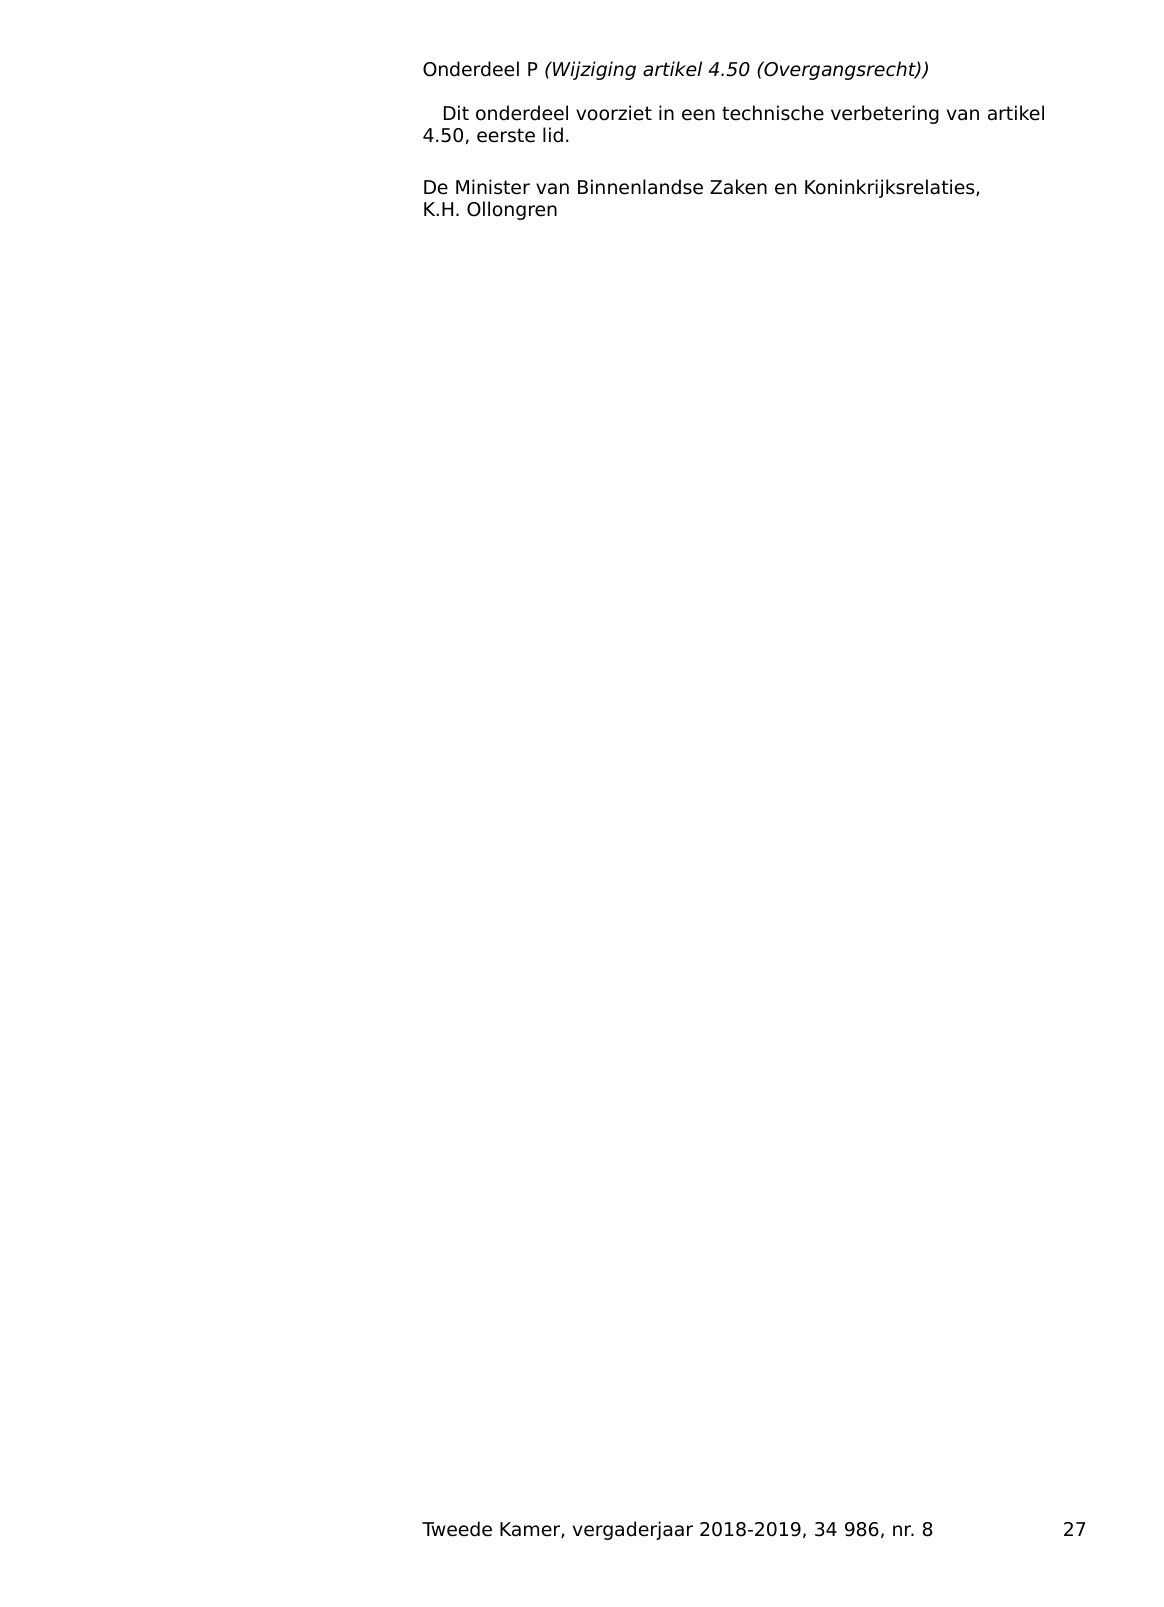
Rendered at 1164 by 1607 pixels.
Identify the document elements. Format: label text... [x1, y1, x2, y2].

text De Minister van Binnenlandse Zaken en Koninkrijksrelaties, K.H. Ollongren [422, 177, 1087, 221]
subtitle Onderdeel P (Wijziging artikel 4.50 (Overgangsrecht)) [422, 59, 1087, 81]
text Dit onderdeel voorziet in een technische verbetering van artikel 4.50, eerste lid. [422, 103, 1087, 147]
